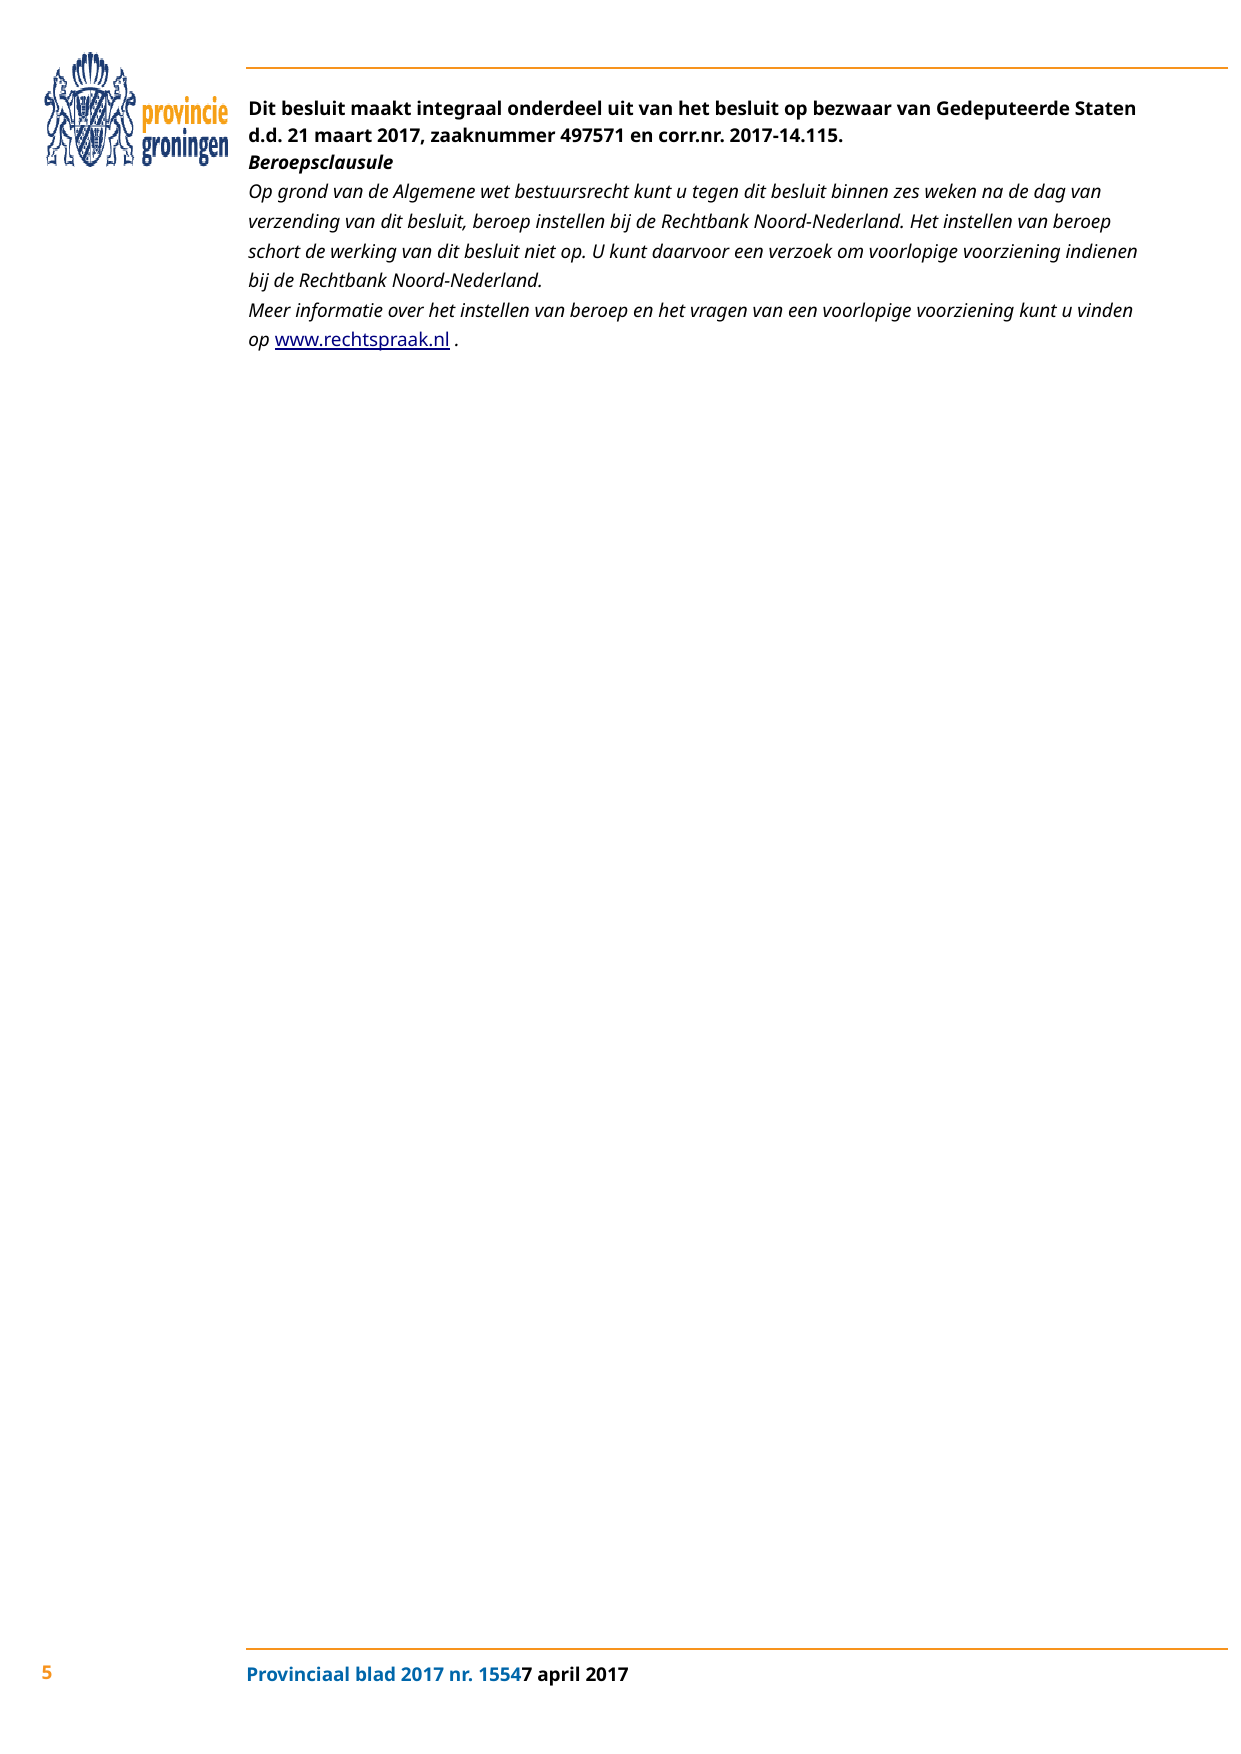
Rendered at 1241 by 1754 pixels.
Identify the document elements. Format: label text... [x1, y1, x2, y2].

text Meer informatie over het instellen van beroep en het vragen van een voorlopige voorziening kunt u vinden op www.rechtspraak.nl . [248, 297, 1152, 352]
text Op grond van de Algemene wet bestuursrecht kunt u tegen dit besluit binnen zes weken na de dag van verzending van dit besluit, beroep instellen bij de Rechtbank Noord-Nederland. Het instellen van beroep schort de werking van dit besluit niet op. U kunt daarvoor een verzoek om voorlopige voorziening indienen bij de Rechtbank Noord-Nederland. [248, 179, 1152, 293]
picture [41, 47, 231, 172]
text Dit besluit maakt integraal onderdeel uit van het besluit op bezwaar van Gedeputeerde Staten d.d. 21 maart 2017, zaaknummer 497571 en corr.nr. 2017-14.115. [248, 95, 1152, 149]
text Beroepsclausule [248, 149, 1152, 175]
